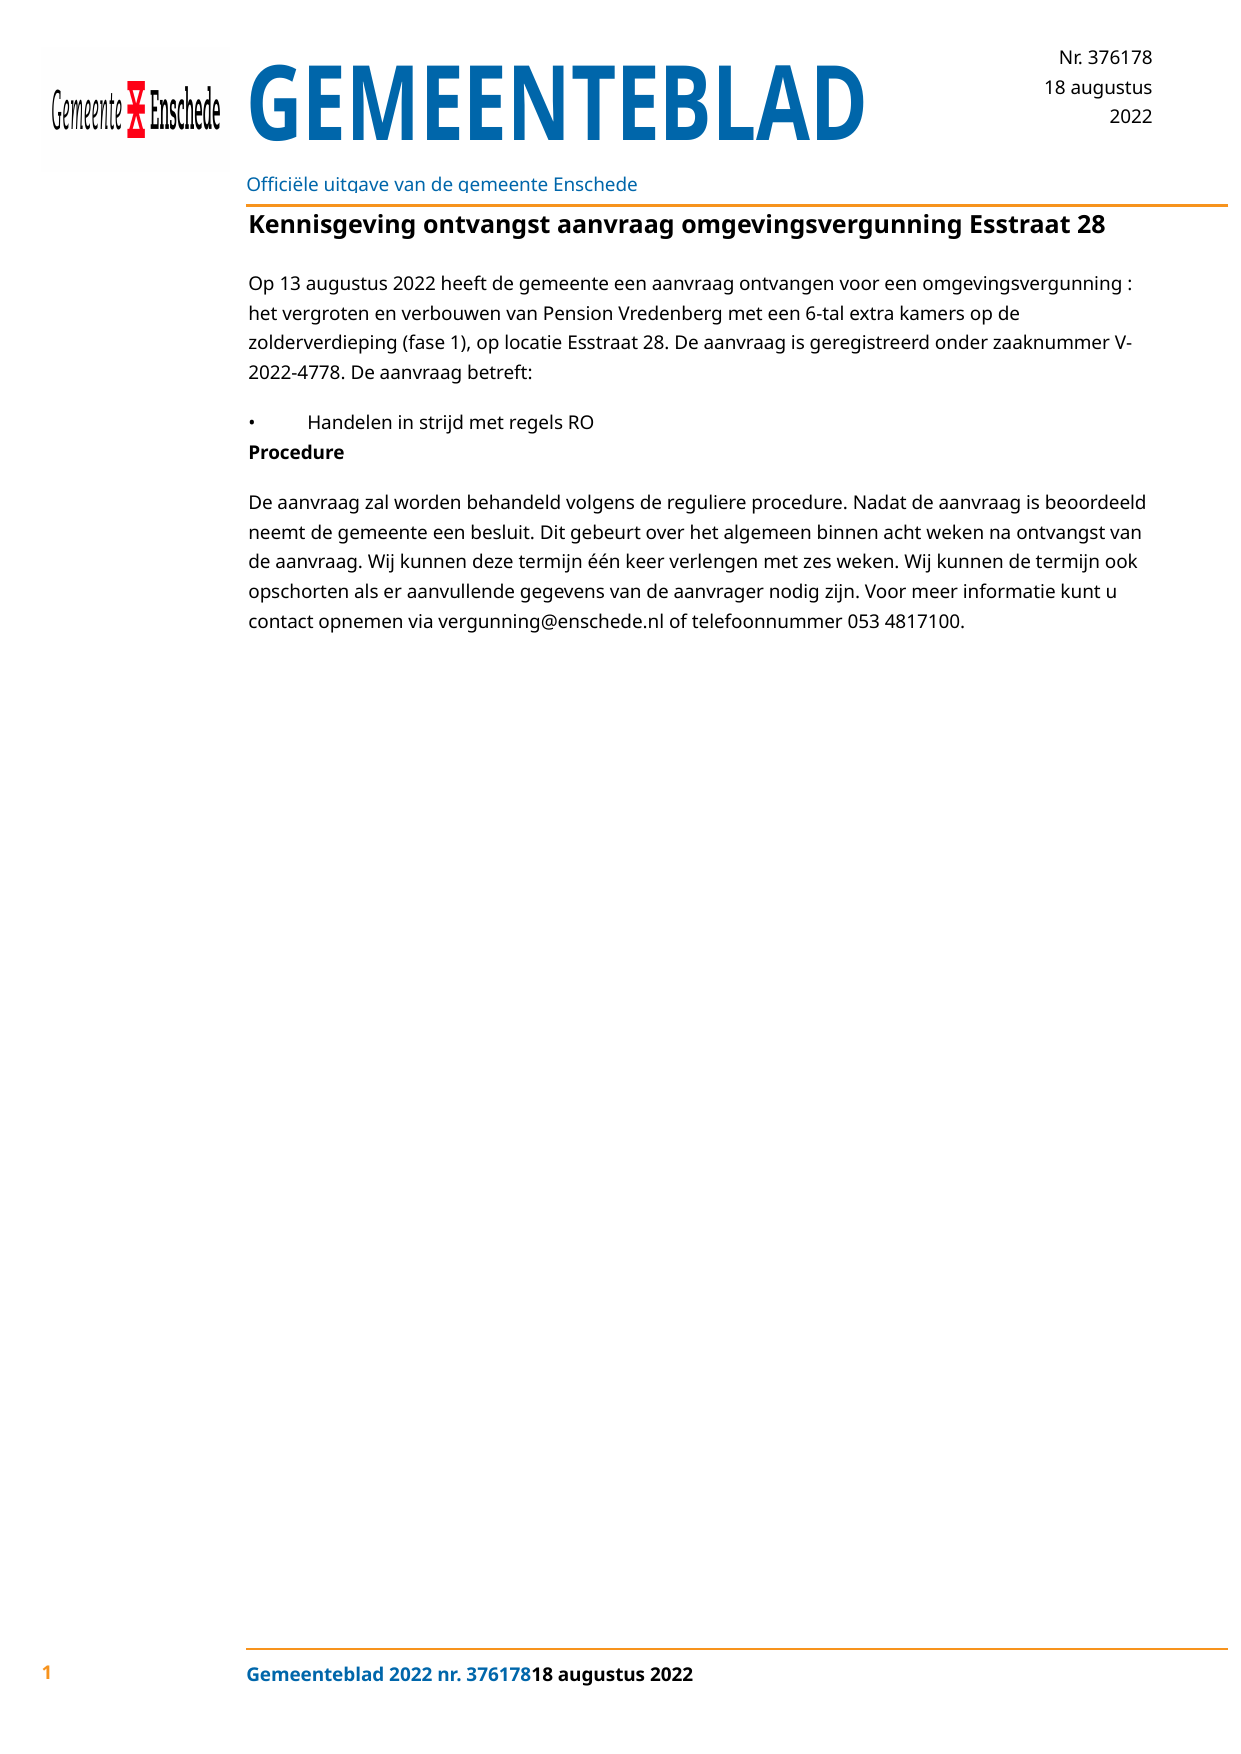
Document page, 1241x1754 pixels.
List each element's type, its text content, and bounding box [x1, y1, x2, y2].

picture [41, 47, 231, 172]
list Handelen in strijd met regels RO [248, 409, 1152, 435]
text Op 13 augustus 2022 heeft de gemeente een aanvraag ontvangen voor een omgevingsvergunning : het vergroten en verbouwen van Pension Vredenberg met een 6-tal extra kamers op de zolderverdieping (fase 1), op locatie Esstraat 28. De aanvraag is geregistreerd onder zaaknummer V-2022-4778. De aanvraag betreft: [248, 270, 1152, 385]
text Procedure [248, 439, 1152, 465]
text Kennisgeving ontvangst aanvraag omgevingsvergunning Esstraat 28 [248, 207, 1152, 241]
text De aanvraag zal worden behandeld volgens de reguliere procedure. Nadat de aanvraag is beoordeeld neemt de gemeente een besluit. Dit gebeurt over het algemeen binnen acht weken na ontvangst van de aanvraag. Wij kunnen deze termijn één keer verlengen met zes weken. Wij kunnen de termijn ook opschorten als er aanvullende gegevens van de aanvrager nodig zijn. Voor meer informatie kunt u contact opnemen via vergunning@enschede.nl of telefoonnummer 053 4817100. [248, 489, 1152, 633]
